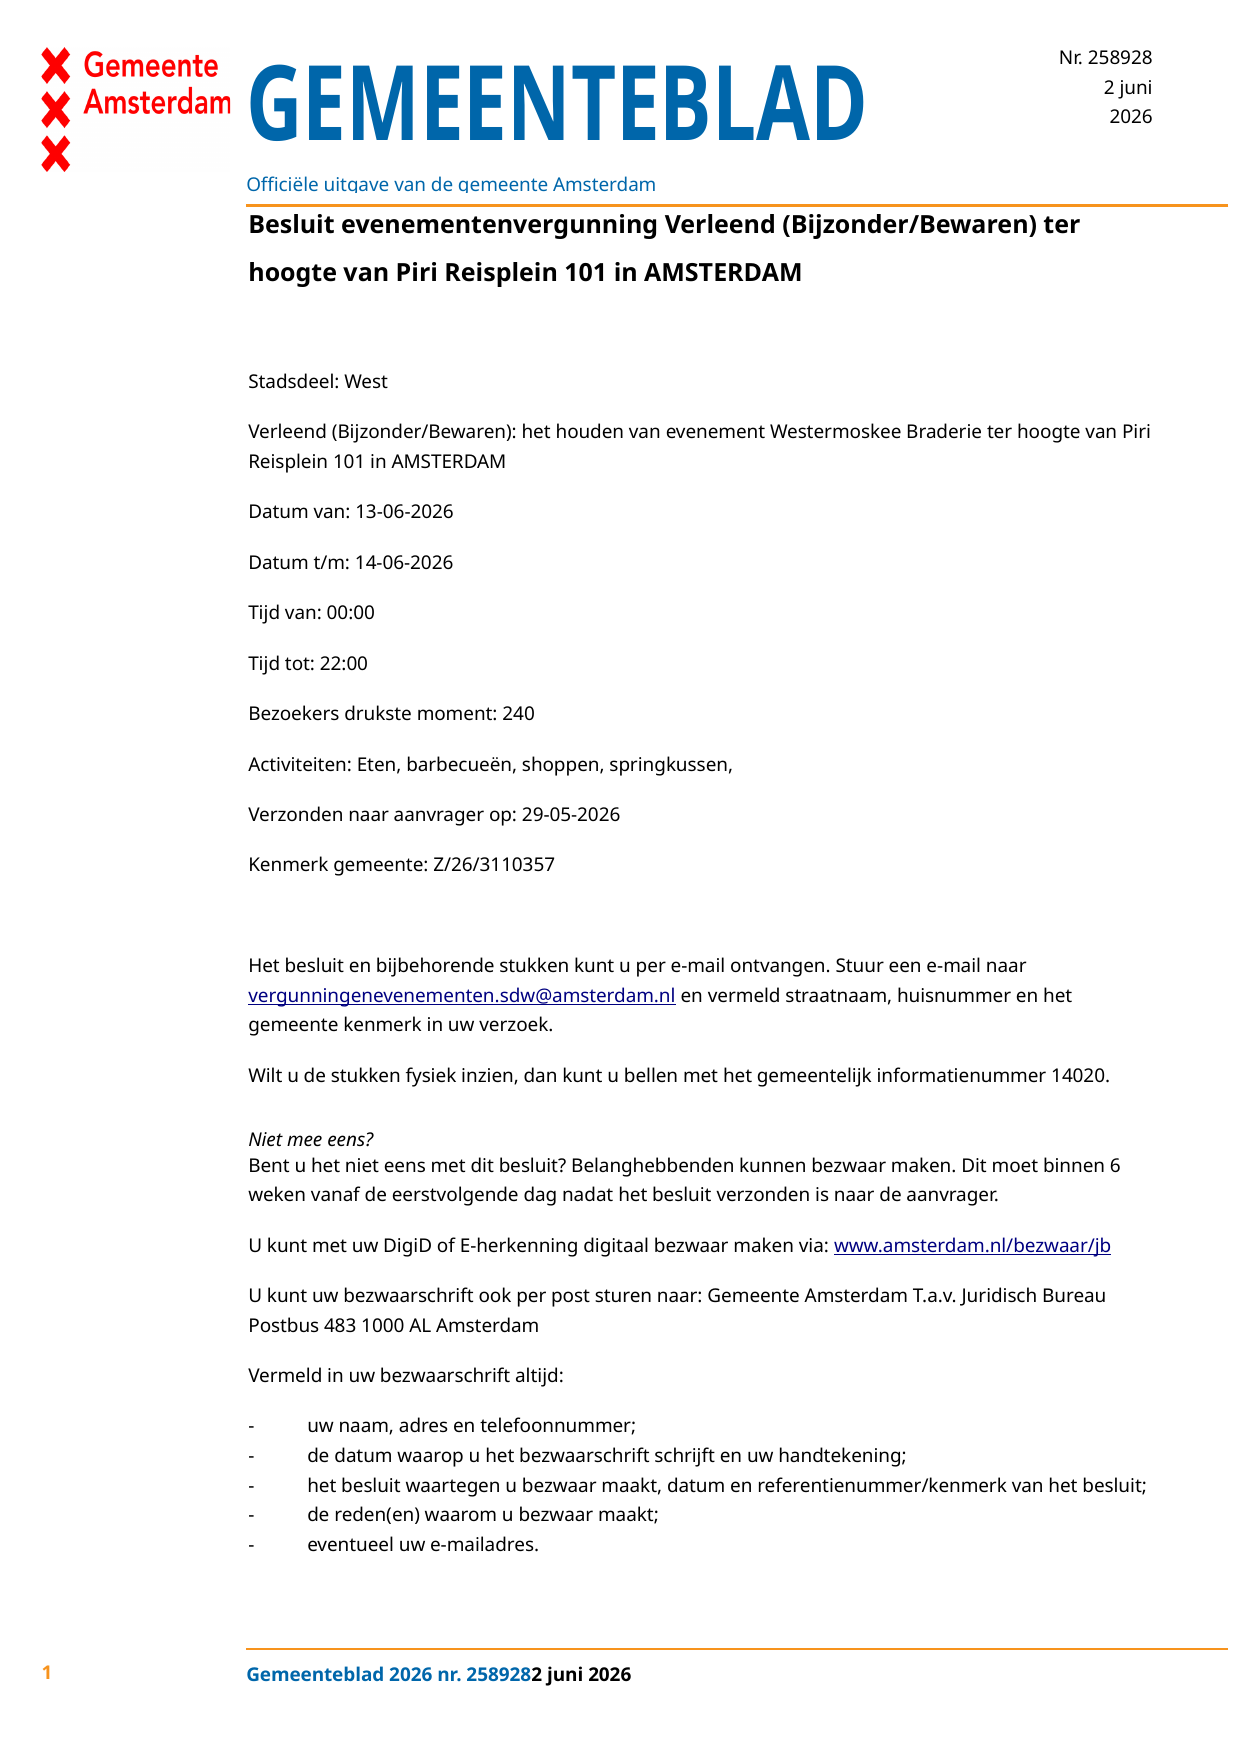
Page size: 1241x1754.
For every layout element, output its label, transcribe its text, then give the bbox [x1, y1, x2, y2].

text Tijd tot: 22:00 [248, 650, 1152, 676]
text Bent u het niet eens met dit besluit? Belanghebbenden kunnen bezwaar maken. Dit moet binnen 6 weken vanaf de eerstvolgende dag nadat het besluit verzonden is naar de aanvrager. [248, 1152, 1152, 1207]
text Tijd van: 00:00 [248, 599, 1152, 625]
list uw naam, adres en telefoonnummer; [248, 1413, 1152, 1438]
text Verleend (Bijzonder/Bewaren): het houden van evenement Westermoskee Braderie ter hoogte van Piri Reisplein 101 in AMSTERDAM [248, 419, 1152, 474]
text Stadsdeel: West [248, 368, 1152, 394]
text U kunt uw bezwaarschrift ook per post sturen naar: Gemeente Amsterdam T.a.v. Juridisch Bureau Postbus 483 1000 AL Amsterdam [248, 1282, 1152, 1337]
text Wilt u de stukken fysiek inzien, dan kunt u bellen met het gemeentelijk informatienummer 14020. [248, 1062, 1152, 1088]
text Vermeld in uw bezwaarschrift altijd: [248, 1362, 1152, 1388]
text Het besluit en bijbehorende stukken kunt u per e-mail ontvangen. Stuur een e-mail naar vergunningenevenementen.sdw@amsterdam.nl en vermeld straatnaam, huisnummer en het gemeente kenmerk in uw verzoek. [248, 952, 1152, 1037]
text Activiteiten: Eten, barbecueën, shoppen, springkussen, [248, 751, 1152, 777]
text U kunt met uw DigiD of E-herkenning digitaal bezwaar maken via: www.amsterdam.nl/bezwaar/jb [248, 1232, 1152, 1257]
text Datum t/m: 14-06-2026 [248, 549, 1152, 575]
list de reden(en) waarom u bezwaar maakt; [248, 1501, 1152, 1527]
text Verzonden naar aanvrager op: 29-05-2026 [248, 801, 1152, 827]
text Datum van: 13-06-2026 [248, 499, 1152, 524]
text Besluit evenementenvergunning Verleend (Bijzonder/Bewaren) ter hoogte van Piri Reisplein 101 in AMSTERDAM [248, 207, 1152, 288]
list het besluit waartegen u bezwaar maakt, datum en referentienummer/kenmerk van het besluit; [248, 1472, 1152, 1497]
picture [41, 47, 231, 172]
list eventueel uw e-mailadres. [248, 1531, 1152, 1557]
text Niet mee eens? [248, 1126, 1152, 1152]
text Kenmerk gemeente: Z/26/3110357 [248, 852, 1152, 877]
text Bezoekers drukste moment: 240 [248, 700, 1152, 726]
list de datum waarop u het bezwaarschrift schrijft en uw handtekening; [248, 1442, 1152, 1468]
